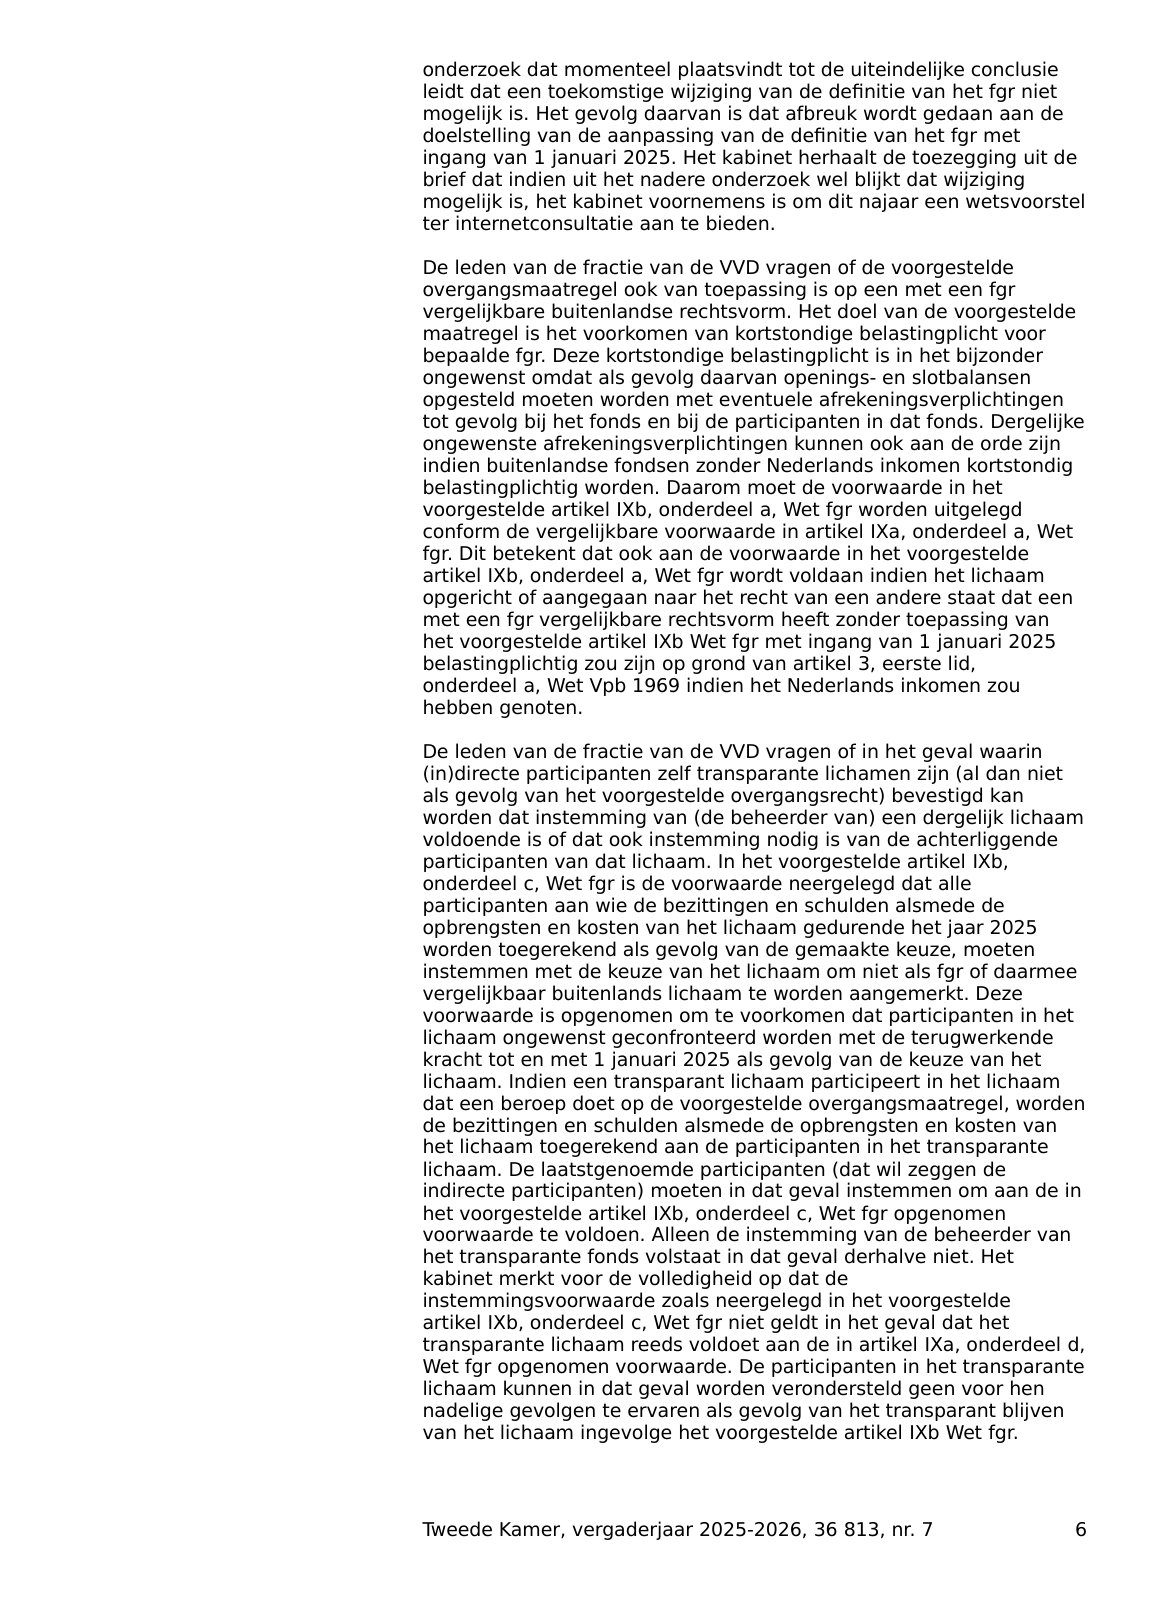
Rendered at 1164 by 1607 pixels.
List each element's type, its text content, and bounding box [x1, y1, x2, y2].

text De leden van de fractie van de VVD vragen of de voorgestelde overgangsmaatregel ook van toepassing is op een met een fgr vergelijkbare buitenlandse rechtsvorm. Het doel van de voorgestelde maatregel is het voorkomen van kortstondige belastingplicht voor bepaalde fgr. Deze kortstondige belastingplicht is in het bijzonder ongewenst omdat als gevolg daarvan openings- en slotbalansen opgesteld moeten worden met eventuele afrekeningsverplichtingen tot gevolg bij het fonds en bij de participanten in dat fonds. Dergelijke ongewenste afrekeningsverplichtingen kunnen ook aan de orde zijn indien buitenlandse fondsen zonder Nederlands inkomen kortstondig belastingplichtig worden. Daarom moet de voorwaarde in het voorgestelde artikel IXb, onderdeel a, Wet fgr worden uitgelegd conform de vergelijkbare voorwaarde in artikel IXa, onderdeel a, Wet fgr. Dit betekent dat ook aan de voorwaarde in het voorgestelde artikel IXb, onderdeel a, Wet fgr wordt voldaan indien het lichaam opgericht of aangegaan naar het recht van een andere staat dat een met een fgr vergelijkbare rechtsvorm heeft zonder toepassing van het voorgestelde artikel IXb Wet fgr met ingang van 1 januari 2025 belastingplichtig zou zijn op grond van artikel 3, eerste lid, onderdeel a, Wet Vpb 1969 indien het Nederlands inkomen zou hebben genoten. [422, 257, 1087, 719]
text De leden van de fractie van de VVD vragen of in het geval waarin (in)directe participanten zelf transparante lichamen zijn (al dan niet als gevolg van het voorgestelde overgangsrecht) bevestigd kan worden dat instemming van (de beheerder van) een dergelijk lichaam voldoende is of dat ook instemming nodig is van de achterliggende participanten van dat lichaam. In het voorgestelde artikel IXb, onderdeel c, Wet fgr is de voorwaarde neergelegd dat alle participanten aan wie de bezittingen en schulden alsmede de opbrengsten en kosten van het lichaam gedurende het jaar 2025 worden toegerekend als gevolg van de gemaakte keuze, moeten instemmen met de keuze van het lichaam om niet als fgr of daarmee vergelijkbaar buitenlands lichaam te worden aangemerkt. Deze voorwaarde is opgenomen om te voorkomen dat participanten in het lichaam ongewenst geconfronteerd worden met de terugwerkende kracht tot en met 1 januari 2025 als gevolg van de keuze van het lichaam. Indien een transparant lichaam participeert in het lichaam dat een beroep doet op de voorgestelde overgangsmaatregel, worden de bezittingen en schulden alsmede de opbrengsten en kosten van het lichaam toegerekend aan de participanten in het transparante lichaam. De laatstgenoemde participanten (dat wil zeggen de indirecte participanten) moeten in dat geval instemmen om aan de in het voorgestelde artikel IXb, onderdeel c, Wet fgr opgenomen voorwaarde te voldoen. Alleen de instemming van de beheerder van het transparante fonds volstaat in dat geval derhalve niet. Het kabinet merkt voor de volledigheid op dat de instemmingsvoorwaarde zoals neergelegd in het voorgestelde artikel IXb, onderdeel c, Wet fgr niet geldt in het geval dat het transparante lichaam reeds voldoet aan de in artikel IXa, onderdeel d, Wet fgr opgenomen voorwaarde. De participanten in het transparante lichaam kunnen in dat geval worden verondersteld geen voor hen nadelige gevolgen te ervaren als gevolg van het transparant blijven van het lichaam ingevolge het voorgestelde artikel IXb Wet fgr. [422, 741, 1087, 1444]
text onderzoek dat momenteel plaatsvindt tot de uiteindelijke conclusie leidt dat een toekomstige wijziging van de definitie van het fgr niet mogelijk is. Het gevolg daarvan is dat afbreuk wordt gedaan aan de doelstelling van de aanpassing van de definitie van het fgr met ingang van 1 januari 2025. Het kabinet herhaalt de toezegging uit de brief dat indien uit het nadere onderzoek wel blijkt dat wijziging mogelijk is, het kabinet voornemens is om dit najaar een wetsvoorstel ter internetconsultatie aan te bieden. [422, 59, 1087, 235]
